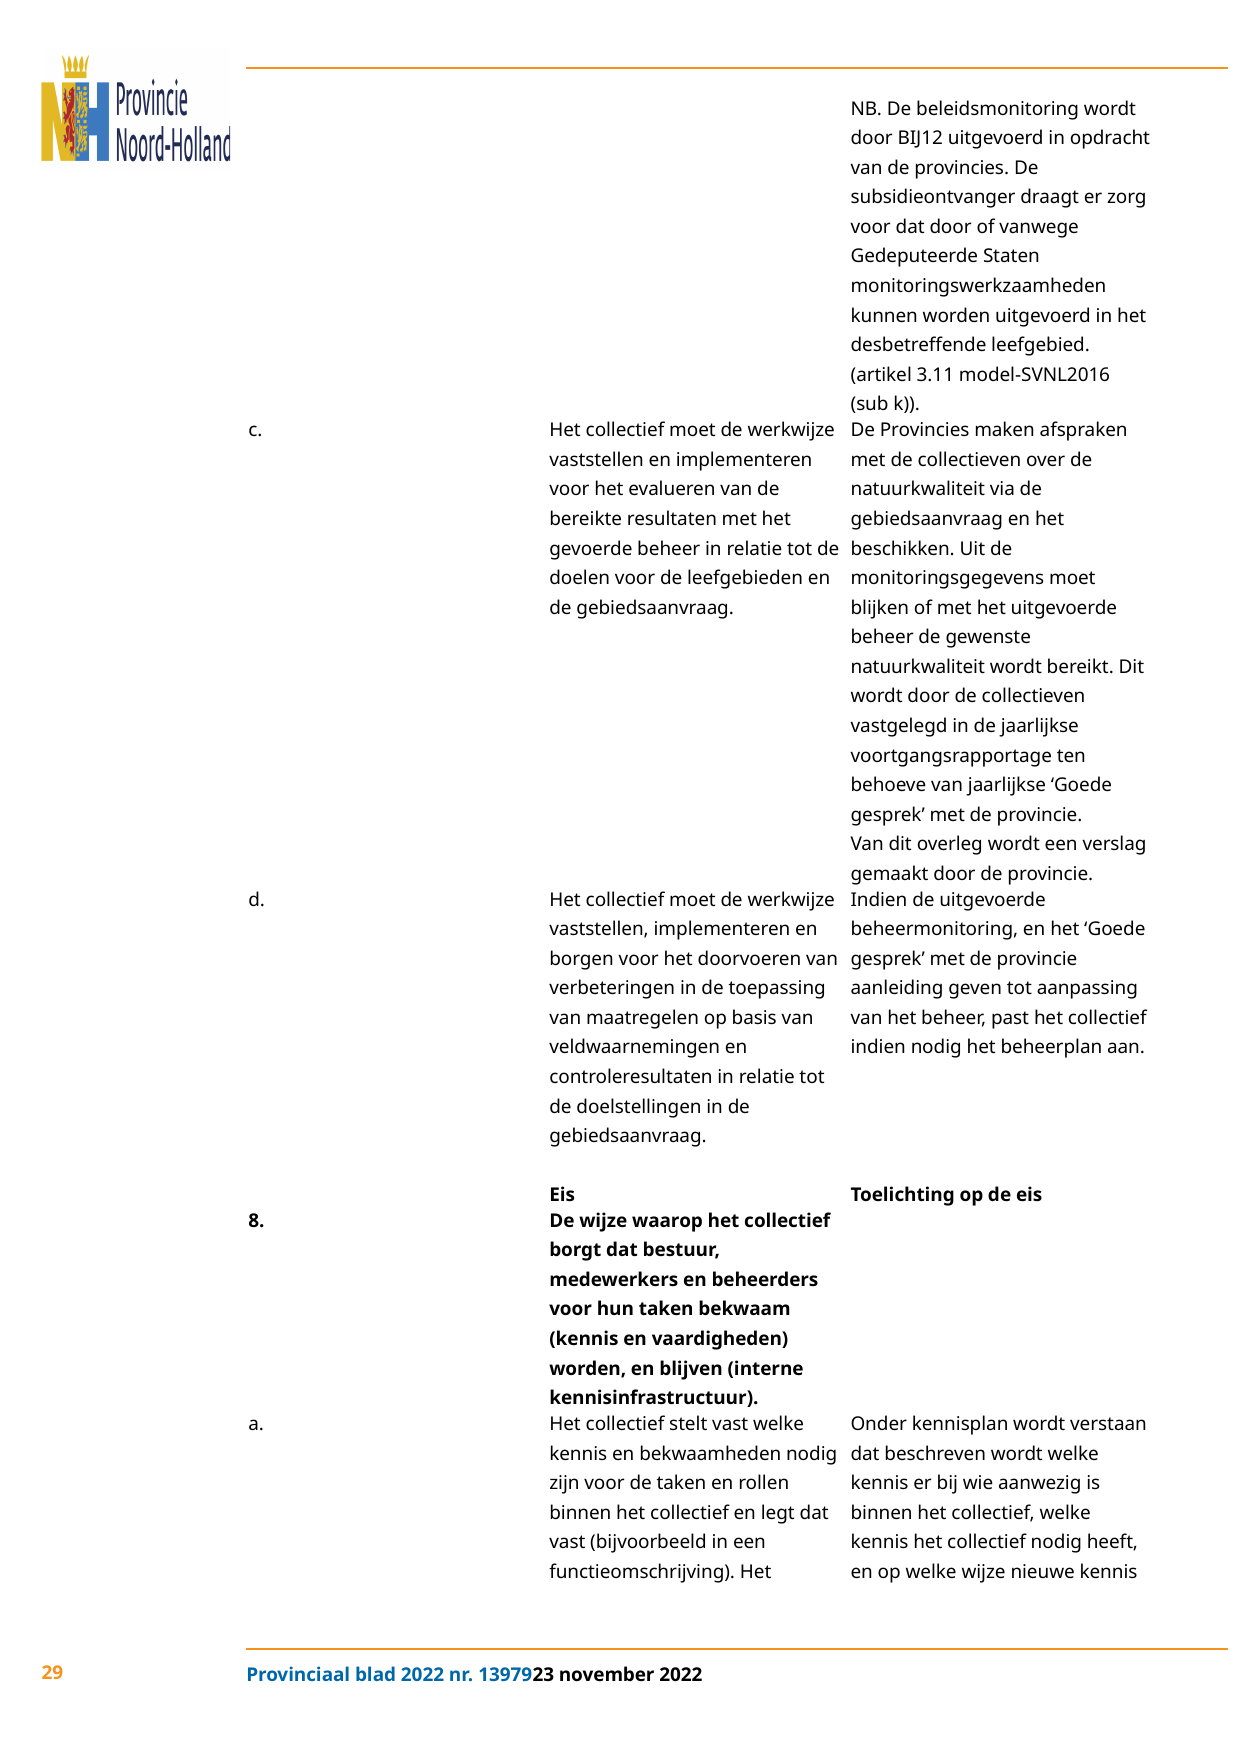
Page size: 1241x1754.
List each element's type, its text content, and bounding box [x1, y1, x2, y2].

table_cell NB. De beleidsmonitoring wordt door BIJ12 uitgevoerd in opdracht van de provincies. De subsidieontvanger draagt er zorg voor dat door of vanwege Gedeputeerde Staten monitoringswerkzaamheden kunnen worden uitgevoerd in het desbetreffende leefgebied. (artikel 3.11 model-SVNL2016 (sub k)). [850, 95, 1152, 416]
table_cell d. [248, 886, 549, 1148]
table_cell c. [248, 416, 549, 886]
table_cell [549, 95, 850, 416]
table_cell Het collectief moet de werkwijze vaststellen, implementeren en borgen voor het doorvoeren van verbeteringen in de toepassing van maatregelen op basis van veldwaarnemingen en controleresultaten in relatie tot de doelstellingen in de gebiedsaanvraag. [549, 886, 850, 1148]
picture [41, 47, 231, 172]
table_header [248, 1181, 549, 1207]
table_cell [248, 95, 549, 416]
table_cell 8. [248, 1207, 549, 1410]
table_cell Indien de uitgevoerde beheermonitoring, en het ‘Goede gesprek’ met de provincie aanleiding geven tot aanpassing van het beheer, past het collectief indien nodig het beheerplan aan. [850, 886, 1152, 1148]
table_cell Het collectief stelt vast welke kennis en bekwaamheden nodig zijn voor de taken en rollen binnen het collectief en legt dat vast (bijvoorbeeld in een functieomschrijving). Het [549, 1410, 850, 1584]
table_cell Onder kennisplan wordt verstaan dat beschreven wordt welke kennis er bij wie aanwezig is binnen het collectief, welke kennis het collectief nodig heeft, en op welke wijze nieuwe kennis [850, 1410, 1152, 1584]
table_cell [850, 1207, 1152, 1410]
table_header Toelichting op de eis [850, 1181, 1152, 1207]
table_cell a. [248, 1410, 549, 1584]
table_cell Het collectief moet de werkwijze vaststellen en implementeren voor het evalueren van de bereikte resultaten met het gevoerde beheer in relatie tot de doelen voor de leefgebieden en de gebiedsaanvraag. [549, 416, 850, 886]
table_header Eis [549, 1181, 850, 1207]
table_cell De wijze waarop het collectief borgt dat bestuur, medewerkers en beheerders voor hun taken bekwaam (kennis en vaardigheden) worden, en blijven (interne kennisinfrastructuur). [549, 1207, 850, 1410]
table_cell De Provincies maken afspraken met de collectieven over de natuurkwaliteit via de gebiedsaanvraag en het beschikken. Uit de monitoringsgegevens moet blijken of met het uitgevoerde beheer de gewenste natuurkwaliteit wordt bereikt. Dit wordt door de collectieven vastgelegd in de jaarlijkse voortgangsrapportage ten behoeve van jaarlijkse ‘Goede gesprek’ met de provincie. Van dit overleg wordt een verslag gemaakt door de provincie. [850, 416, 1152, 886]
